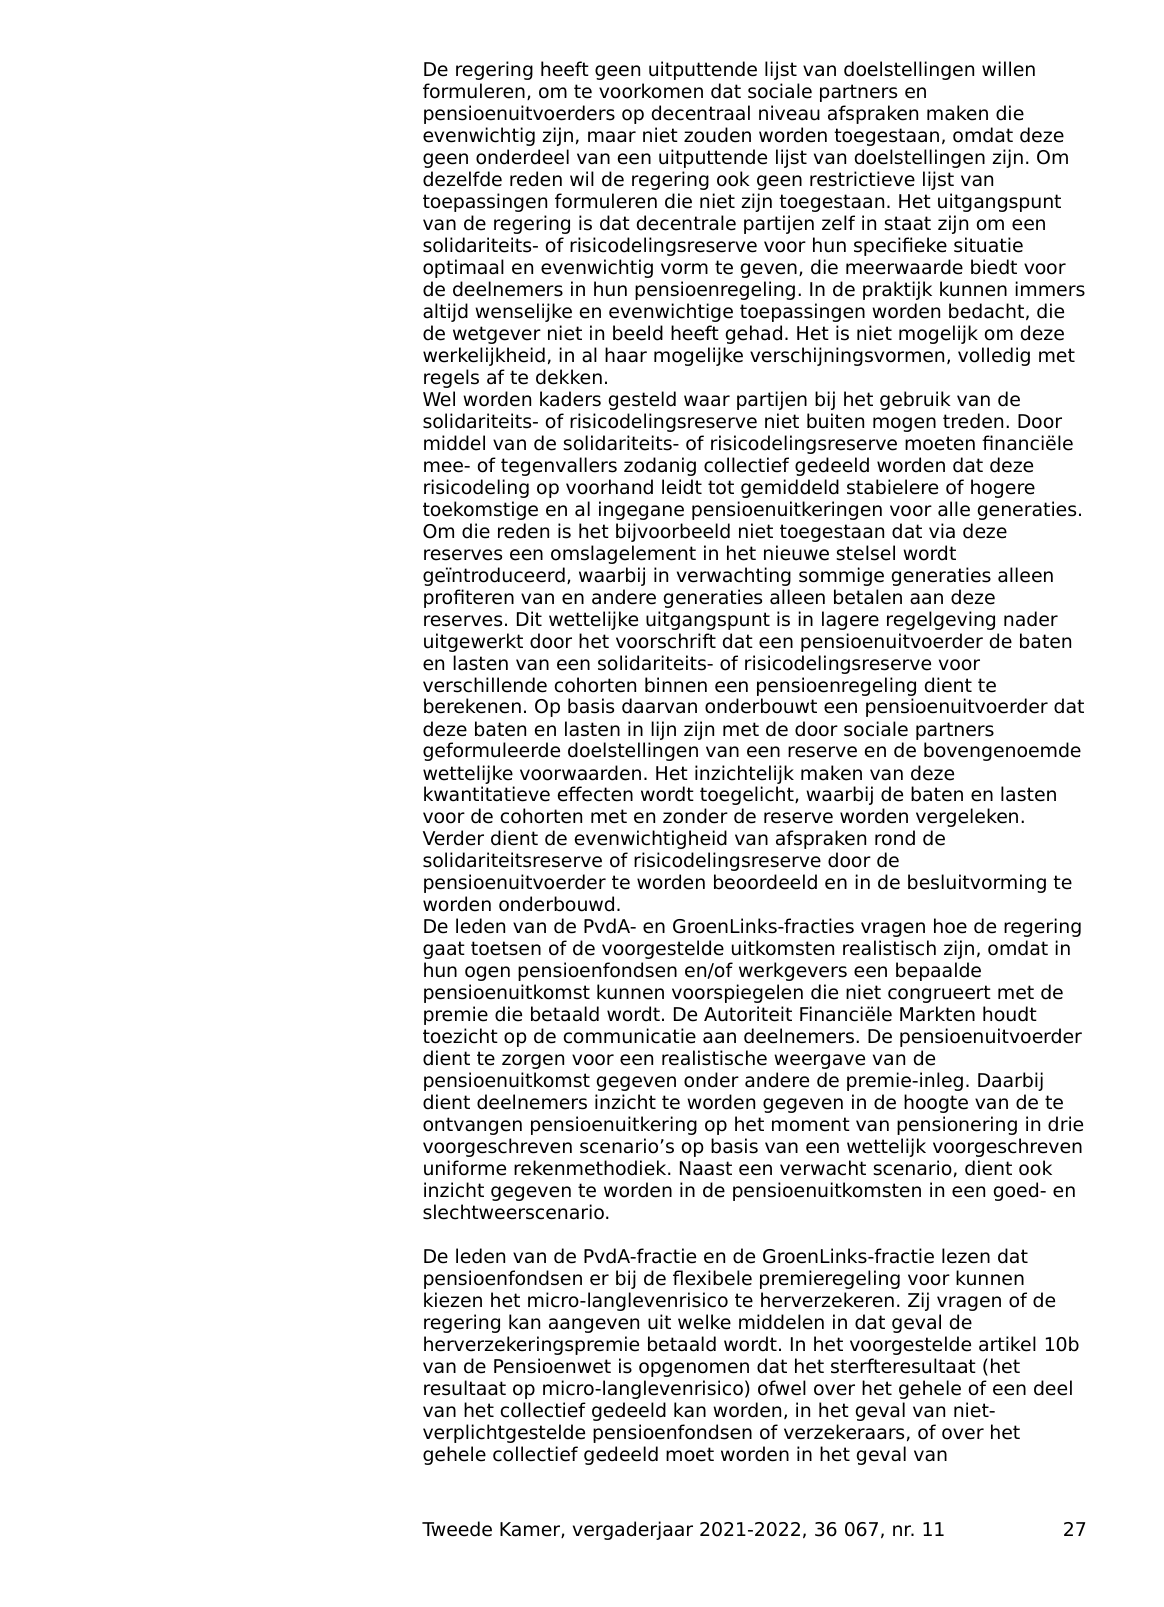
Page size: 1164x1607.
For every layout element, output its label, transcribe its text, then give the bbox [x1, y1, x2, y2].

text De leden van de PvdA-fractie en de GroenLinks-fractie lezen dat pensioenfondsen er bij de flexibele premieregeling voor kunnen kiezen het micro-langlevenrisico te herverzekeren. Zij vragen of de regering kan aangeven uit welke middelen in dat geval de herverzekeringspremie betaald wordt. In het voorgestelde artikel 10b van de Pensioenwet is opgenomen dat het sterfteresultaat (het resultaat op micro-langlevenrisico) ofwel over het gehele of een deel van het collectief gedeeld kan worden, in het geval van niet-verplichtgestelde pensioenfondsen of verzekeraars, of over het gehele collectief gedeeld moet worden in het geval van [422, 1246, 1087, 1466]
text De regering heeft geen uitputtende lijst van doelstellingen willen formuleren, om te voorkomen dat sociale partners en pensioenuitvoerders op decentraal niveau afspraken maken die evenwichtig zijn, maar niet zouden worden toegestaan, omdat deze geen onderdeel van een uitputtende lijst van doelstellingen zijn. Om dezelfde reden wil de regering ook geen restrictieve lijst van toepassingen formuleren die niet zijn toegestaan. Het uitgangspunt van de regering is dat decentrale partijen zelf in staat zijn om een solidariteits- of risicodelingsreserve voor hun specifieke situatie optimaal en evenwichtig vorm te geven, die meerwaarde biedt voor de deelnemers in hun pensioenregeling. In de praktijk kunnen immers altijd wenselijke en evenwichtige toepassingen worden bedacht, die de wetgever niet in beeld heeft gehad. Het is niet mogelijk om deze werkelijkheid, in al haar mogelijke verschijningsvormen, volledig met regels af te dekken. [422, 59, 1087, 389]
text Wel worden kaders gesteld waar partijen bij het gebruik van de solidariteits- of risicodelingsreserve niet buiten mogen treden. Door middel van de solidariteits- of risicodelingsreserve moeten financiële mee- of tegenvallers zodanig collectief gedeeld worden dat deze risicodeling op voorhand leidt tot gemiddeld stabielere of hogere toekomstige en al ingegane pensioenuitkeringen voor alle generaties. Om die reden is het bijvoorbeeld niet toegestaan dat via deze reserves een omslagelement in het nieuwe stelsel wordt geïntroduceerd, waarbij in verwachting sommige generaties alleen profiteren van en andere generaties alleen betalen aan deze reserves. Dit wettelijke uitgangspunt is in lagere regelgeving nader uitgewerkt door het voorschrift dat een pensioenuitvoerder de baten en lasten van een solidariteits- of risicodelingsreserve voor verschillende cohorten binnen een pensioenregeling dient te berekenen. Op basis daarvan onderbouwt een pensioenuitvoerder dat deze baten en lasten in lijn zijn met de door sociale partners geformuleerde doelstellingen van een reserve en de bovengenoemde wettelijke voorwaarden. Het inzichtelijk maken van deze kwantitatieve effecten wordt toegelicht, waarbij de baten en lasten voor de cohorten met en zonder de reserve worden vergeleken. Verder dient de evenwichtigheid van afspraken rond de solidariteitsreserve of risicodelingsreserve door de pensioenuitvoerder te worden beoordeeld en in de besluitvorming te worden onderbouwd. [422, 389, 1087, 916]
text De leden van de PvdA- en GroenLinks-fracties vragen hoe de regering gaat toetsen of de voorgestelde uitkomsten realistisch zijn, omdat in hun ogen pensioenfondsen en/of werkgevers een bepaalde pensioenuitkomst kunnen voorspiegelen die niet congrueert met de premie die betaald wordt. De Autoriteit Financiële Markten houdt toezicht op de communicatie aan deelnemers. De pensioenuitvoerder dient te zorgen voor een realistische weergave van de pensioenuitkomst gegeven onder andere de premie-inleg. Daarbij dient deelnemers inzicht te worden gegeven in de hoogte van de te ontvangen pensioenuitkering op het moment van pensionering in drie voorgeschreven scenario’s op basis van een wettelijk voorgeschreven uniforme rekenmethodiek. Naast een verwacht scenario, dient ook inzicht gegeven te worden in de pensioenuitkomsten in een goed- en slechtweerscenario. [422, 916, 1087, 1224]
